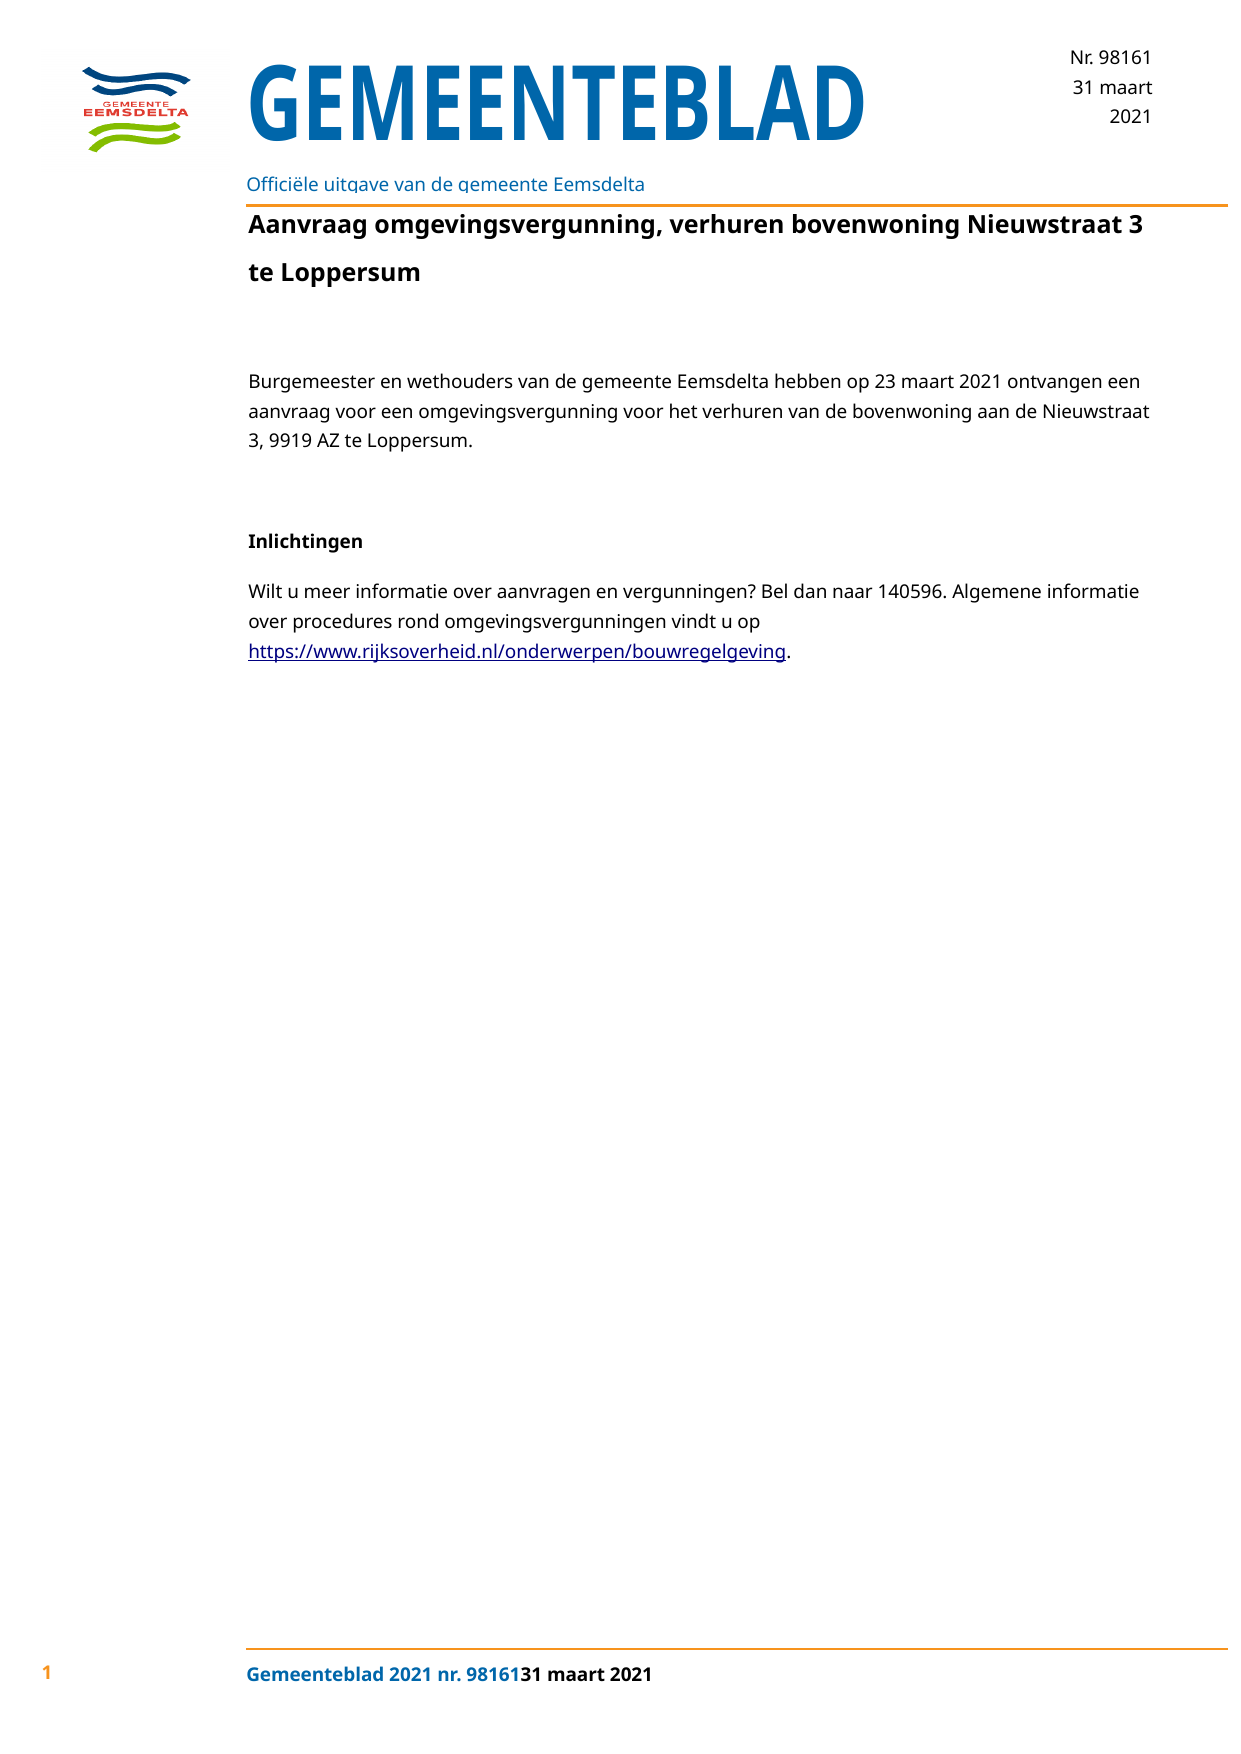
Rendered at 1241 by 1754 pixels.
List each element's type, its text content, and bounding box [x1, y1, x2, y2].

text Wilt u meer informatie over aanvragen en vergunningen? Bel dan naar 140596. Algemene informatie over procedures rond omgevingsvergunningen vindt u op https://www.rijksoverheid.nl/onderwerpen/bouwregelgeving. [248, 579, 1152, 664]
picture [41, 47, 231, 172]
text Burgemeester en wethouders van de gemeente Eemsdelta hebben op 23 maart 2021 ontvangen een aanvraag voor een omgevingsvergunning voor het verhuren van de bovenwoning aan de Nieuwstraat 3, 9919 AZ te Loppersum. [248, 368, 1152, 453]
text Inlichtingen [248, 528, 1152, 554]
text Aanvraag omgevingsvergunning, verhuren bovenwoning Nieuwstraat 3 te Loppersum [248, 207, 1152, 288]
